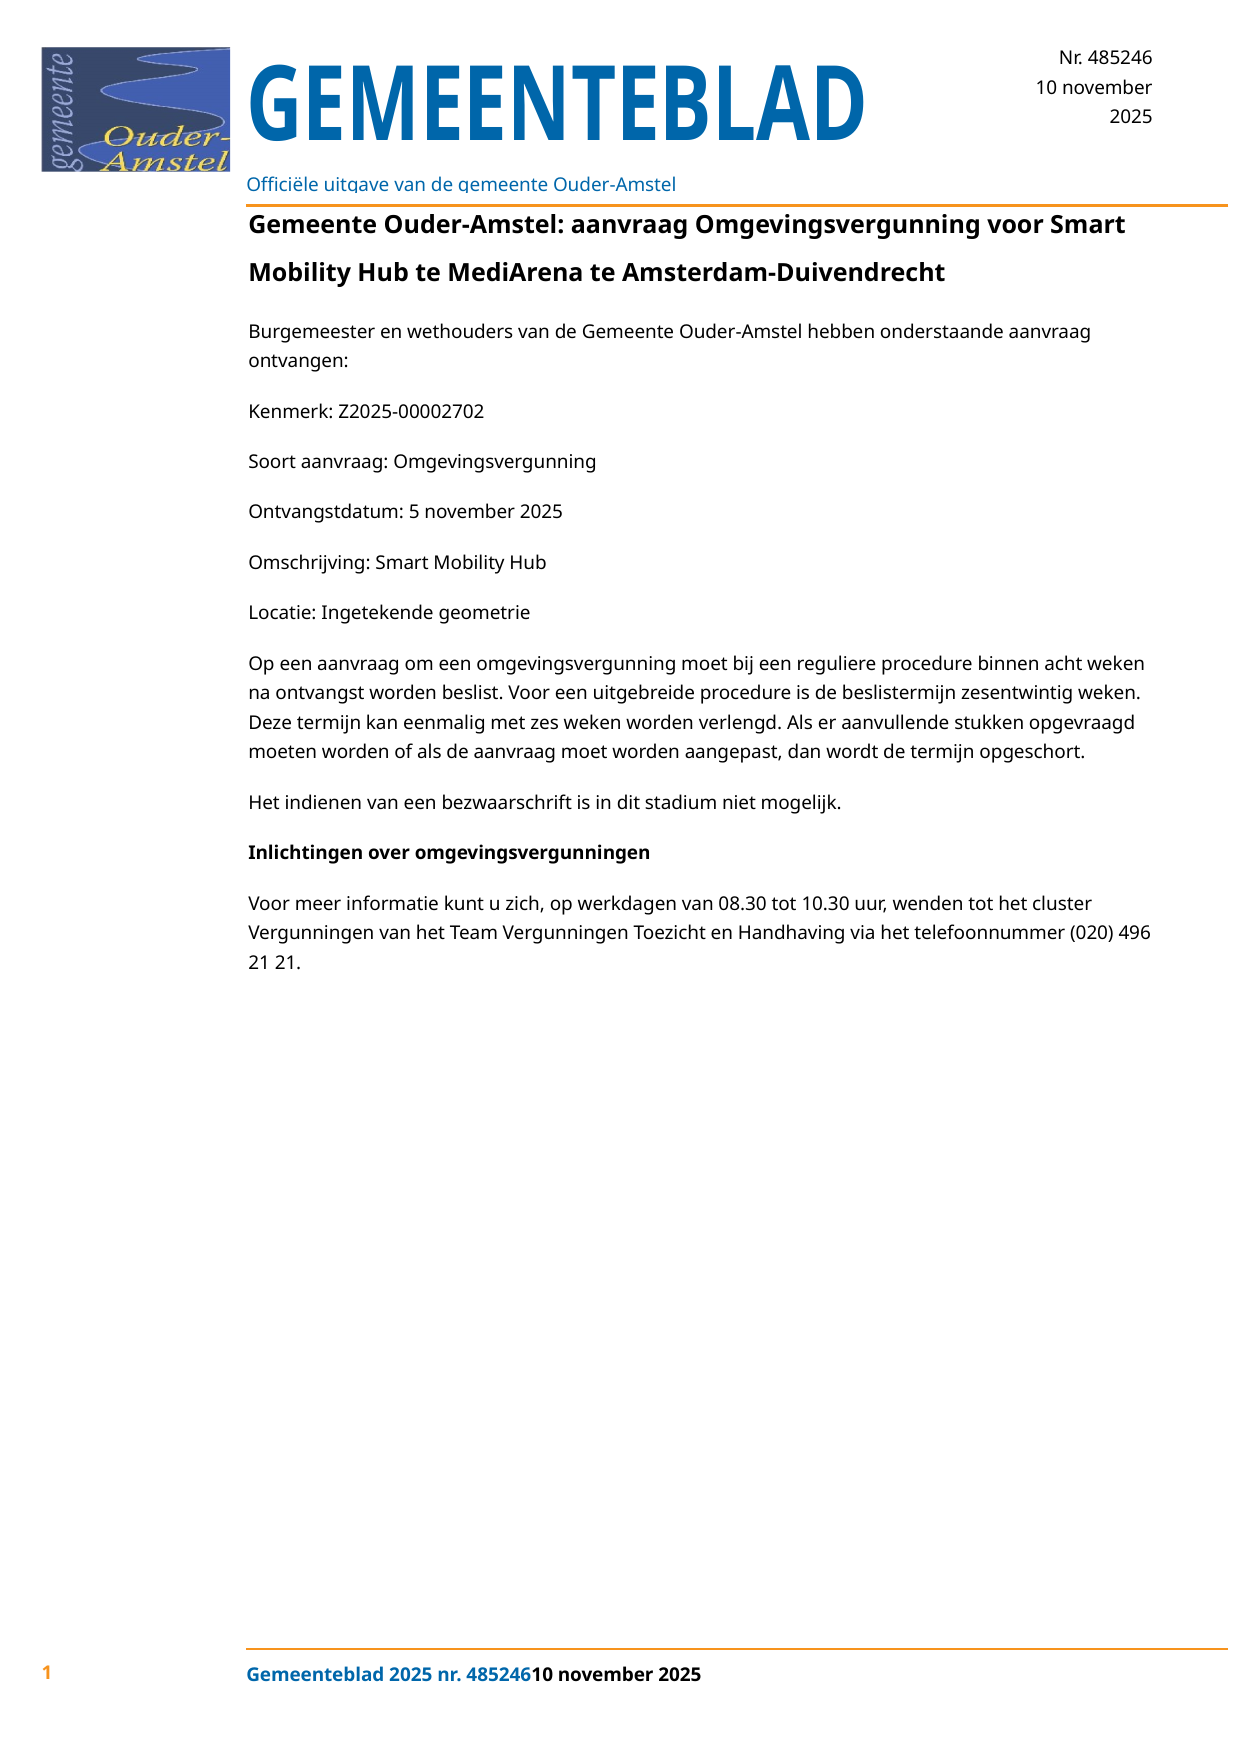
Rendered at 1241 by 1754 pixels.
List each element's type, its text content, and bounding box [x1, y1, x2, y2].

text Omschrijving: Smart Mobility Hub [248, 549, 1152, 575]
text Gemeente Ouder-Amstel: aanvraag Omgevingsvergunning voor Smart Mobility Hub te MediArena te Amsterdam-Duivendrecht [248, 207, 1152, 288]
text Het indienen van een bezwaarschrift is in dit stadium niet mogelijk. [248, 789, 1152, 815]
text Kenmerk: Z2025-00002702 [248, 398, 1152, 424]
text Locatie: Ingetekende geometrie [248, 599, 1152, 625]
text Op een aanvraag om een omgevingsvergunning moet bij een reguliere procedure binnen acht weken na ontvangst worden beslist. Voor een uitgebreide procedure is de beslistermijn zesentwintig weken. Deze termijn kan eenmalig met zes weken worden verlengd. Als er aanvullende stukken opgevraagd moeten worden of als de aanvraag moet worden aangepast, dan wordt de termijn opgeschort. [248, 650, 1152, 764]
text Voor meer informatie kunt u zich, op werkdagen van 08.30 tot 10.30 uur, wenden tot het cluster Vergunningen van het Team Vergunningen Toezicht en Handhaving via het telefoonnummer (020) 496 21 21. [248, 890, 1152, 975]
text Burgemeester en wethouders van de Gemeente Ouder-Amstel hebben onderstaande aanvraag ontvangen: [248, 318, 1152, 373]
text Ontvangstdatum: 5 november 2025 [248, 499, 1152, 524]
picture [41, 47, 231, 172]
text Inlichtingen over omgevingsvergunningen [248, 839, 1152, 865]
text Soort aanvraag: Omgevingsvergunning [248, 448, 1152, 474]
